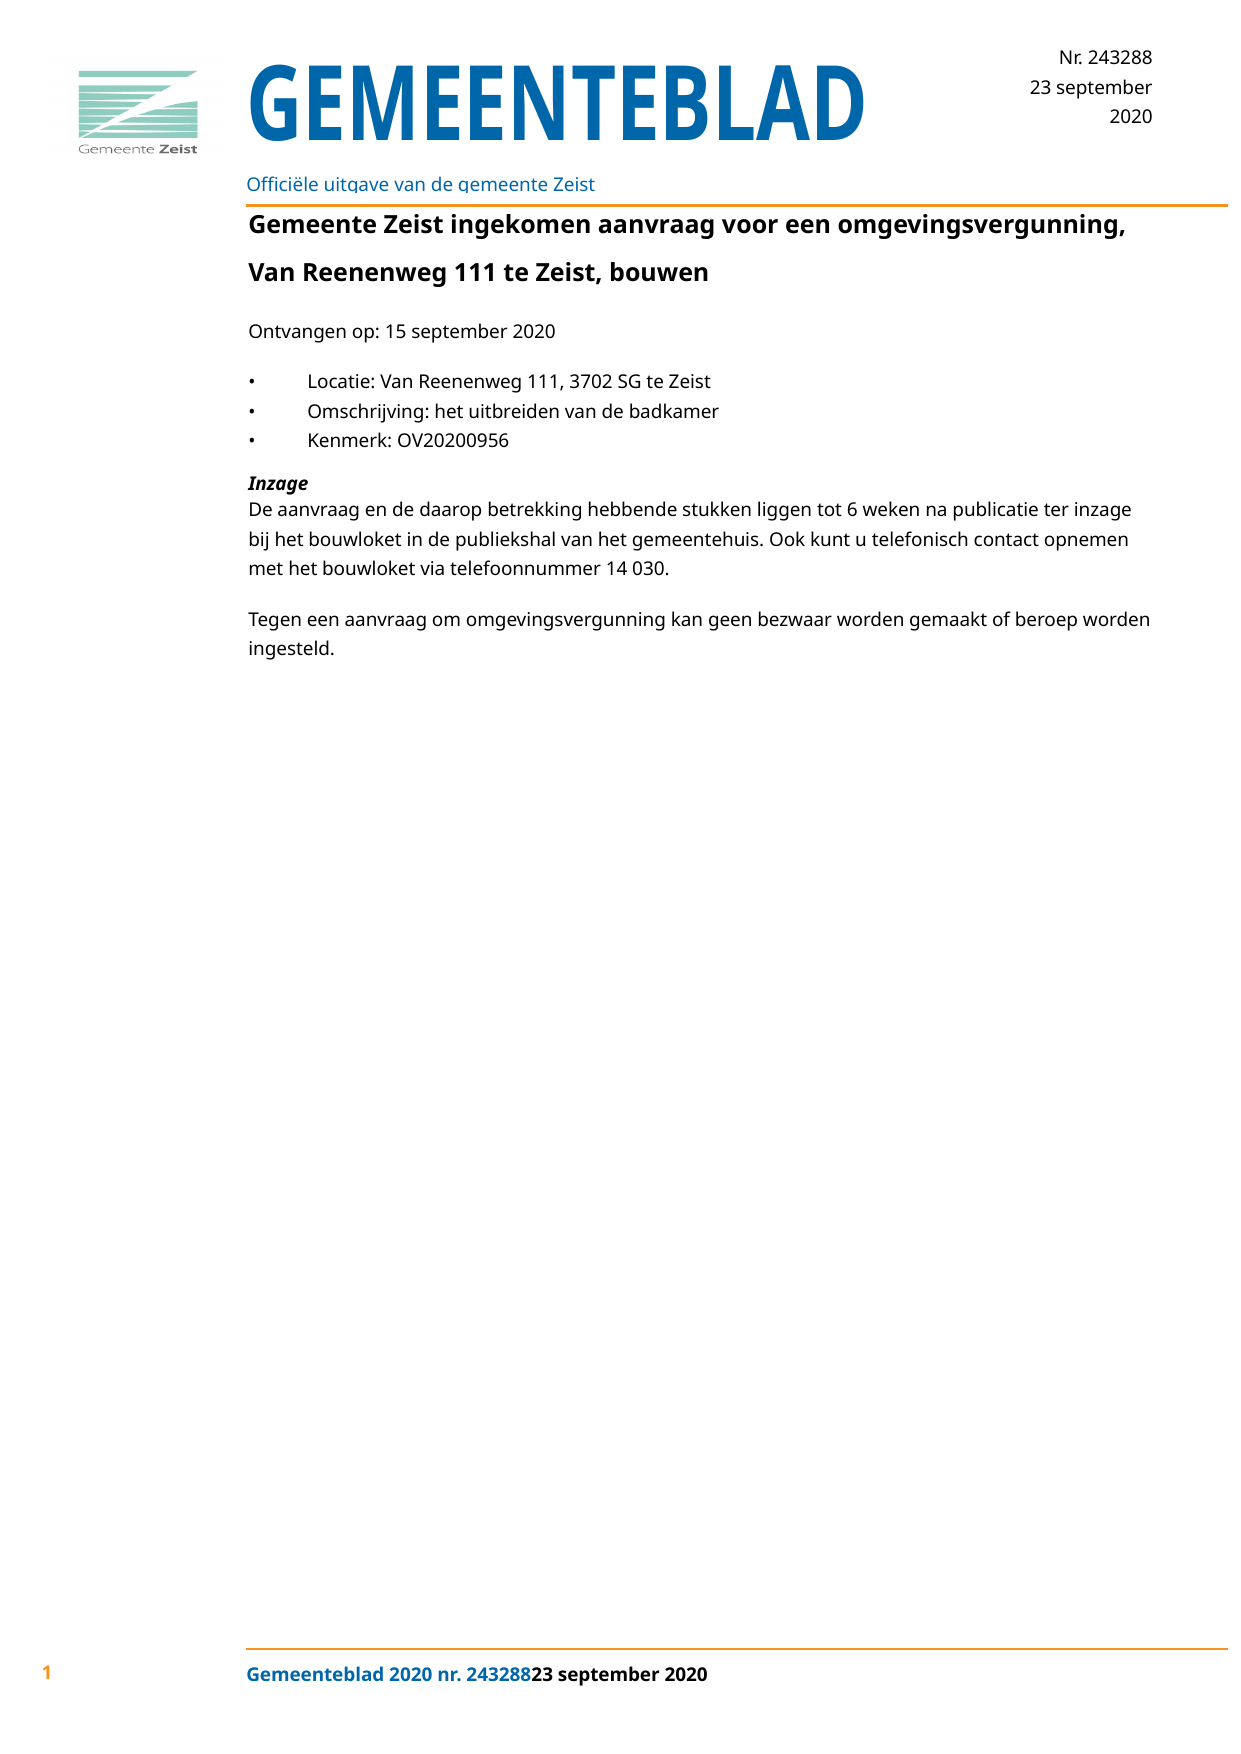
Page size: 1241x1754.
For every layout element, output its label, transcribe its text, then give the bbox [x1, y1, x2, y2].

text Ontvangen op: 15 september 2020 [248, 318, 1152, 344]
list Locatie: Van Reenenweg 111, 3702 SG te Zeist [248, 368, 1152, 394]
list Omschrijving: het uitbreiden van de badkamer [248, 398, 1152, 424]
list Kenmerk: OV20200956 [248, 427, 1152, 453]
text Inzage [248, 471, 1152, 496]
text Gemeente Zeist ingekomen aanvraag voor een omgevingsvergunning, Van Reenenweg 111 te Zeist, bouwen [248, 207, 1152, 288]
text Tegen een aanvraag om omgevingsvergunning kan geen bezwaar worden gemaakt of beroep worden ingesteld. [248, 606, 1152, 661]
picture [41, 47, 231, 172]
text De aanvraag en de daarop betrekking hebbende stukken liggen tot 6 weken na publicatie ter inzage bij het bouwloket in de publiekshal van het gemeentehuis. Ook kunt u telefonisch contact opnemen met het bouwloket via telefoonnummer 14 030. [248, 496, 1152, 581]
